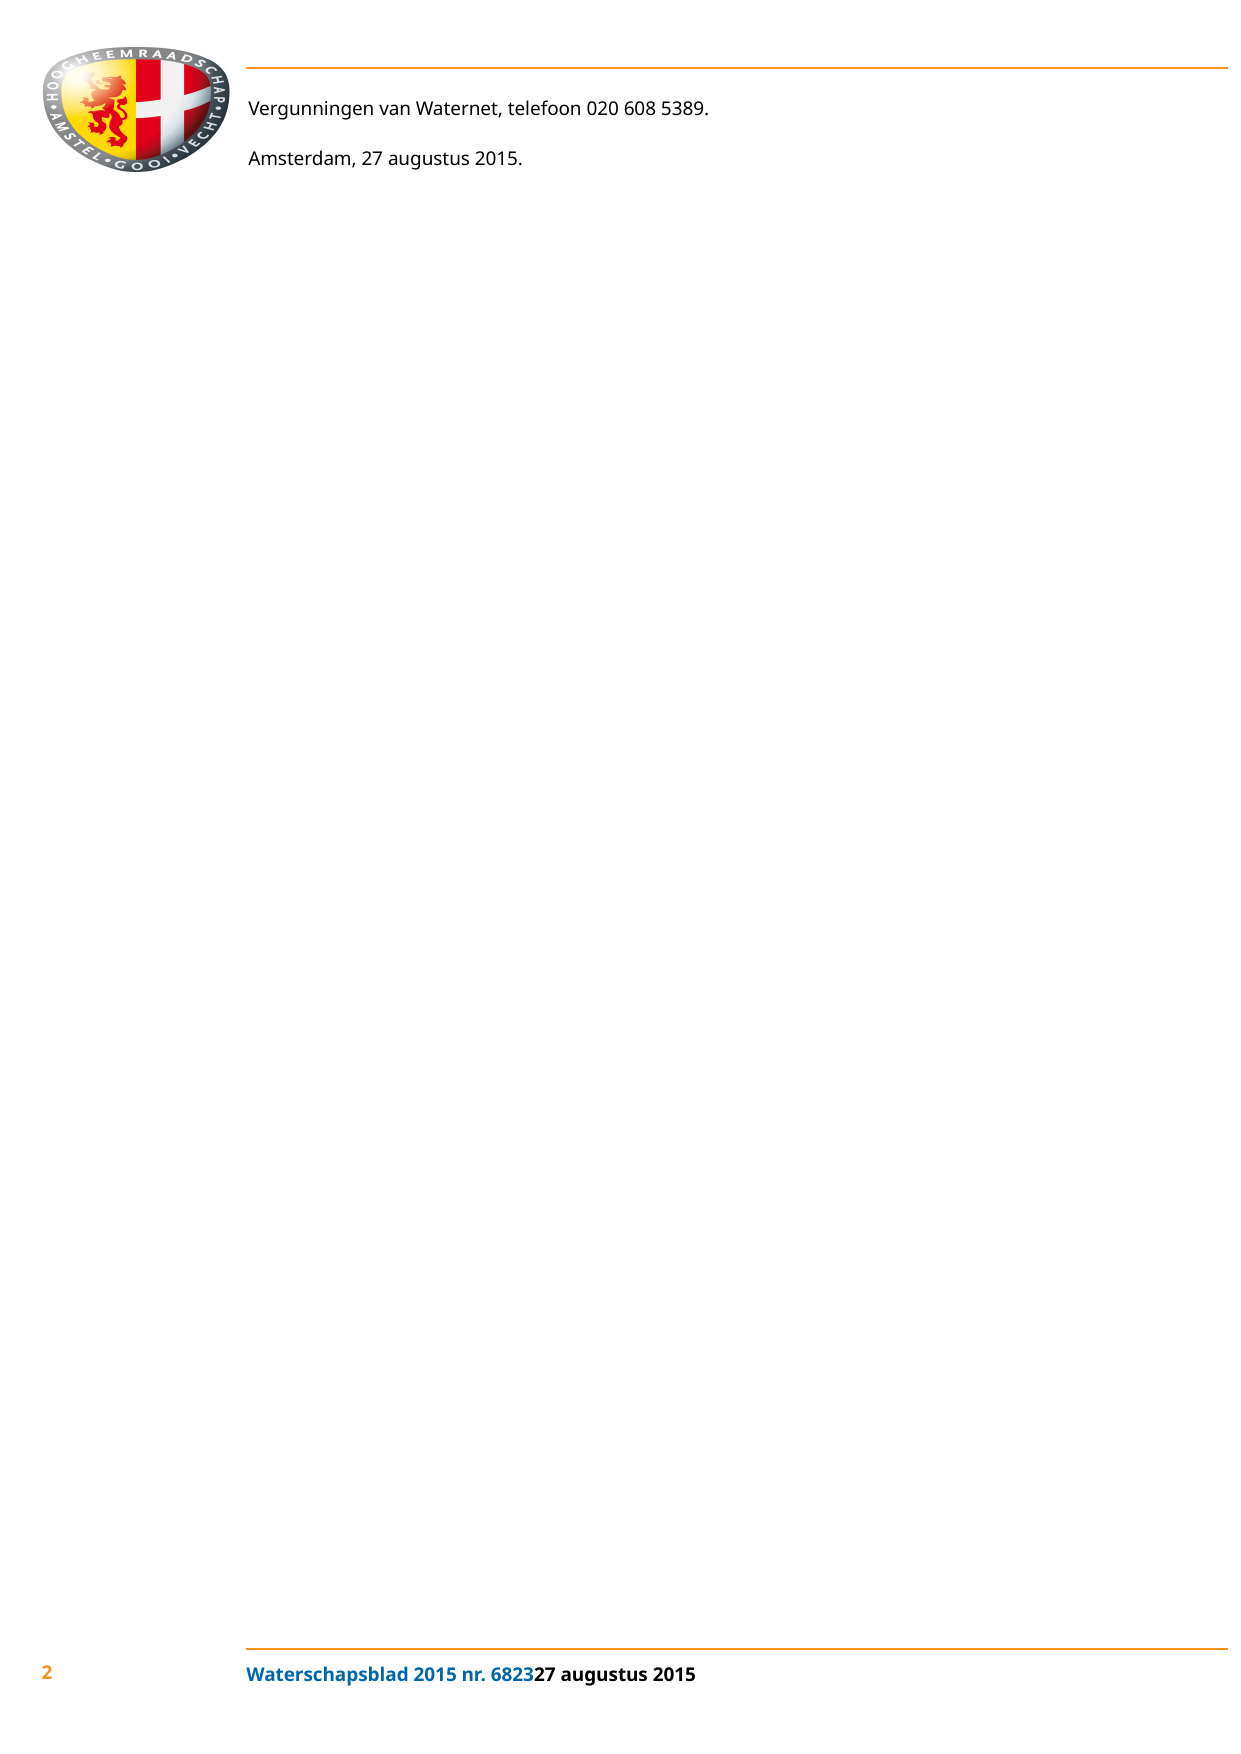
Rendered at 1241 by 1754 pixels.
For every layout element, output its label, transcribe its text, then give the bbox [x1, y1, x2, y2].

text Vergunningen van Waternet, telefoon 020 608 5389. [248, 95, 1152, 121]
picture [41, 47, 231, 172]
text Amsterdam, 27 augustus 2015. [248, 145, 1152, 171]
